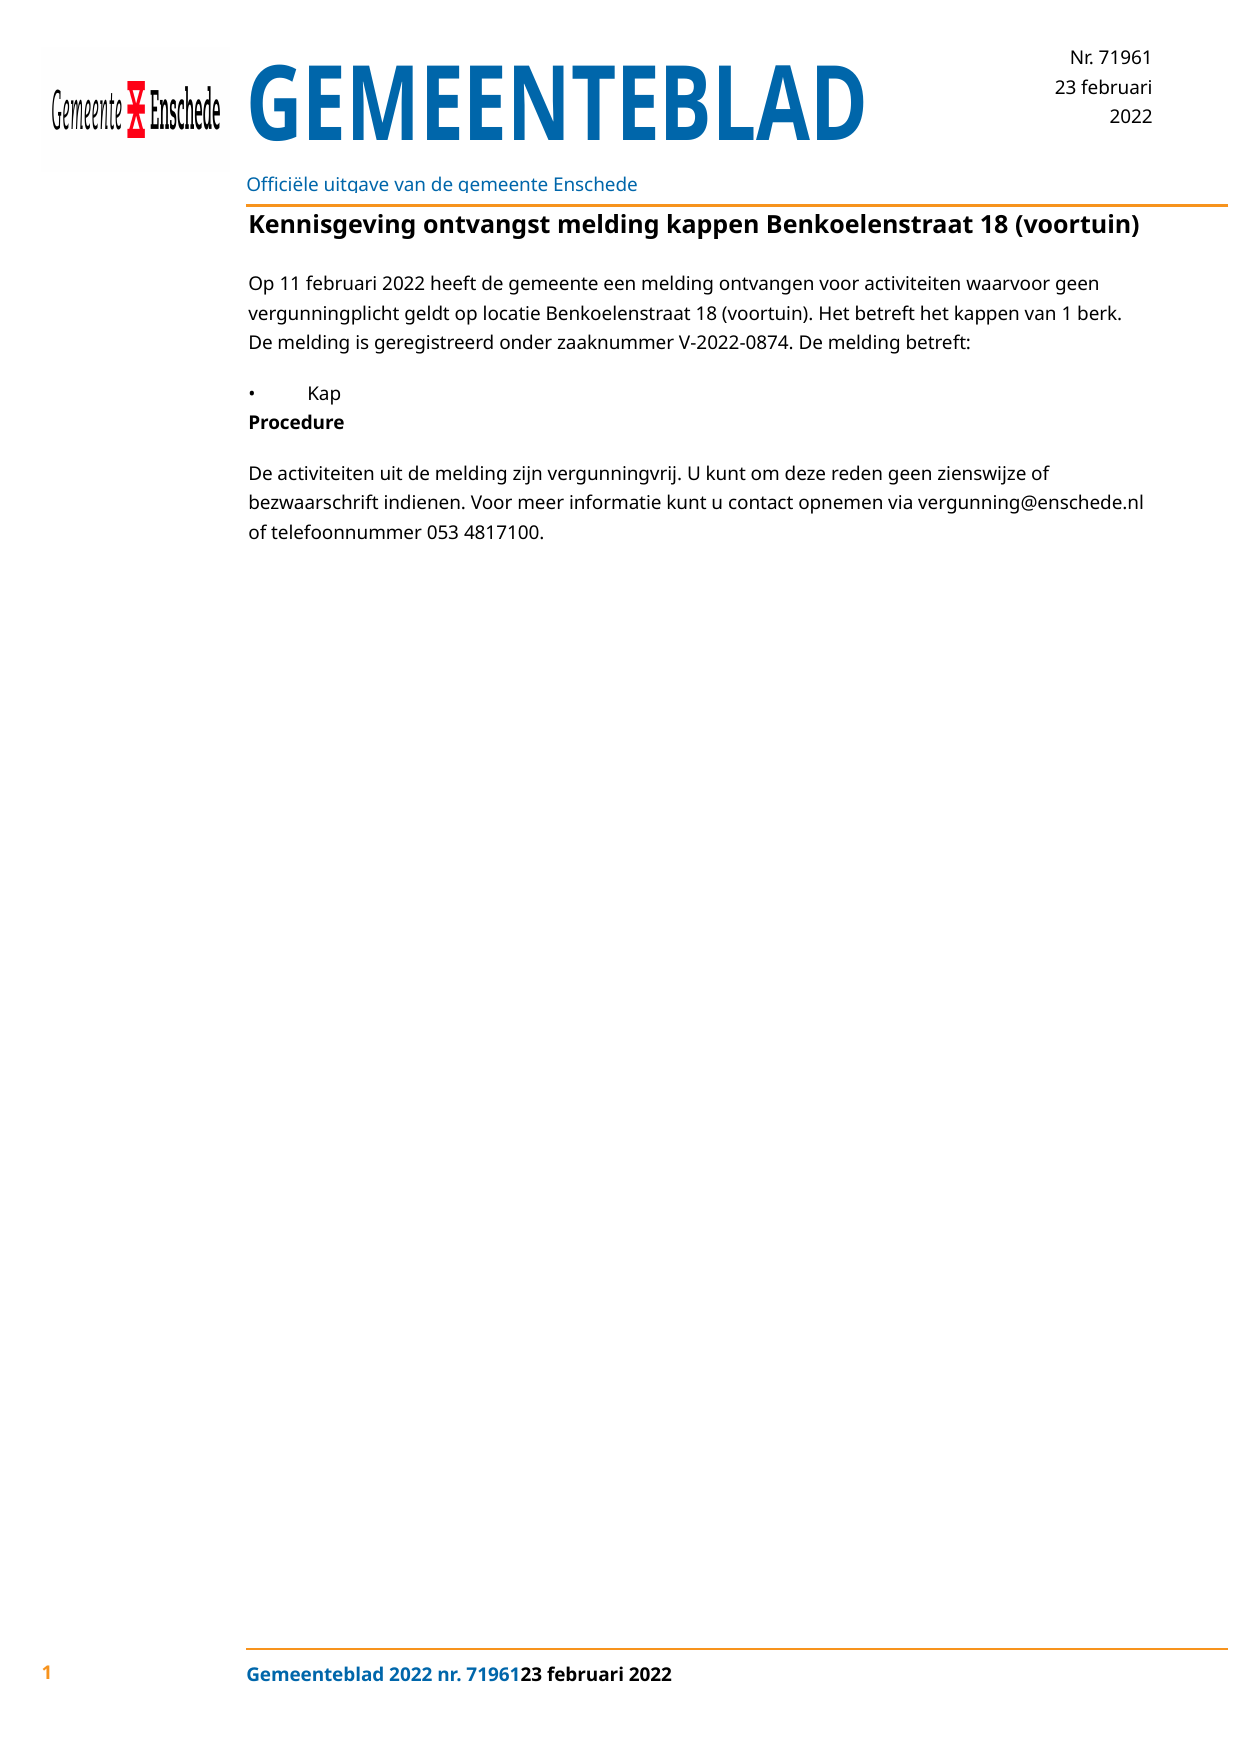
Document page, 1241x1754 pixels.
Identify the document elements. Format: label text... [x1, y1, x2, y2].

picture [41, 47, 231, 172]
list Kap [248, 380, 1152, 406]
text Op 11 februari 2022 heeft de gemeente een melding ontvangen voor activiteiten waarvoor geen vergunningplicht geldt op locatie Benkoelenstraat 18 (voortuin). Het betreft het kappen van 1 berk. De melding is geregistreerd onder zaaknummer V-2022-0874. De melding betreft: [248, 270, 1152, 355]
text Procedure [248, 409, 1152, 435]
text De activiteiten uit de melding zijn vergunningvrij. U kunt om deze reden geen zienswijze of bezwaarschrift indienen. Voor meer informatie kunt u contact opnemen via vergunning@enschede.nl of telefoonnummer 053 4817100. [248, 460, 1152, 545]
text Kennisgeving ontvangst melding kappen Benkoelenstraat 18 (voortuin) [248, 207, 1152, 241]
